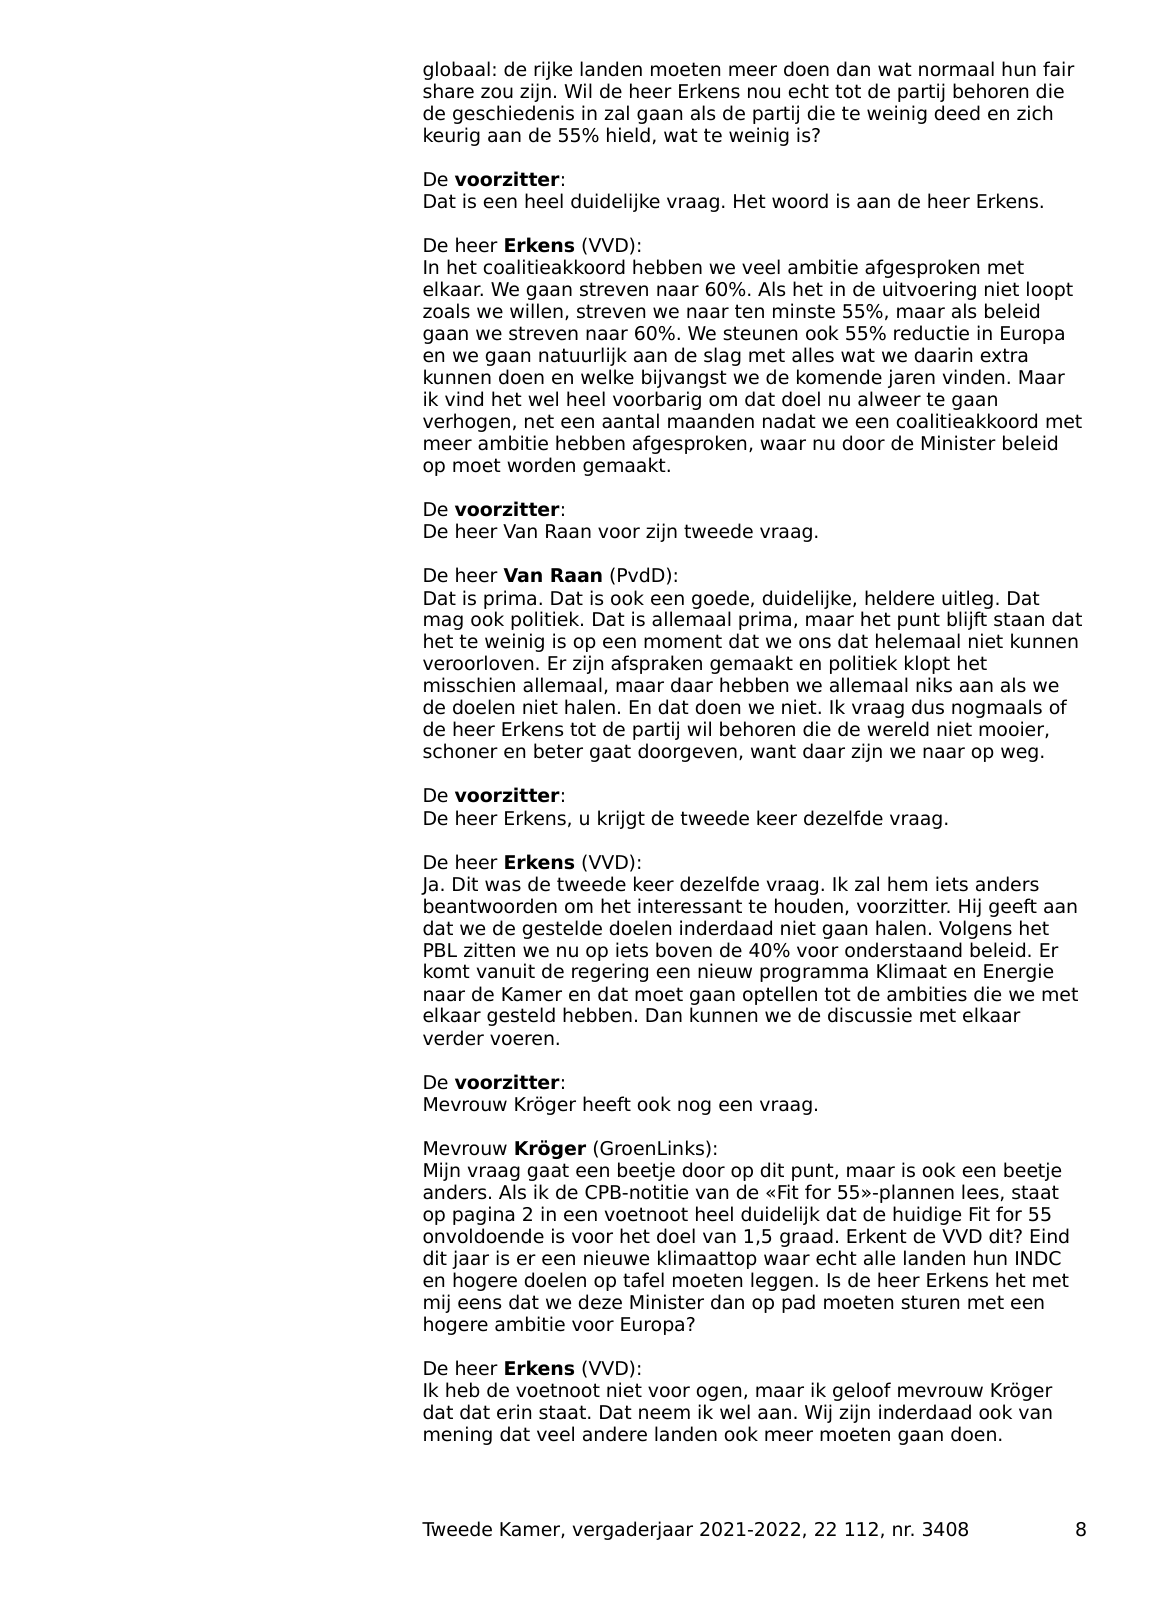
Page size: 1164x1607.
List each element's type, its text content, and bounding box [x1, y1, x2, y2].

text De heer Erkens, u krijgt de tweede keer dezelfde vraag. [422, 807, 1087, 829]
text De voorzitter: [422, 169, 1087, 191]
text De heer Erkens (VVD): [422, 235, 1087, 257]
text globaal: de rijke landen moeten meer doen dan wat normaal hun fair share zou zijn. Wil de heer Erkens nou echt tot de partij behoren die de geschiedenis in zal gaan als de partij die te weinig deed en zich keurig aan de 55% hield, wat te weinig is? [422, 59, 1087, 147]
text Dat is prima. Dat is ook een goede, duidelijke, heldere uitleg. Dat mag ook politiek. Dat is allemaal prima, maar het punt blijft staan dat het te weinig is op een moment dat we ons dat helemaal niet kunnen veroorloven. Er zijn afspraken gemaakt en politiek klopt het misschien allemaal, maar daar hebben we allemaal niks aan als we de doelen niet halen. En dat doen we niet. Ik vraag dus nogmaals of de heer Erkens tot de partij wil behoren die de wereld niet mooier, schoner en beter gaat doorgeven, want daar zijn we naar op weg. [422, 587, 1087, 763]
text Mevrouw Kröger heeft ook nog een vraag. [422, 1093, 1087, 1116]
text De heer Van Raan voor zijn tweede vraag. [422, 521, 1087, 543]
text Ja. Dit was de tweede keer dezelfde vraag. Ik zal hem iets anders beantwoorden om het interessant te houden, voorzitter. Hij geeft aan dat we de gestelde doelen inderdaad niet gaan halen. Volgens het PBL zitten we nu op iets boven de 40% voor onderstaand beleid. Er komt vanuit de regering een nieuw programma Klimaat en Energie naar de Kamer en dat moet gaan optellen tot de ambities die we met elkaar gesteld hebben. Dan kunnen we de discussie met elkaar verder voeren. [422, 873, 1087, 1049]
text Dat is een heel duidelijke vraag. Het woord is aan de heer Erkens. [422, 191, 1087, 213]
text De voorzitter: [422, 785, 1087, 807]
text De heer Erkens (VVD): [422, 1358, 1087, 1380]
text De heer Erkens (VVD): [422, 852, 1087, 873]
text Mevrouw Kröger (GroenLinks): [422, 1138, 1087, 1160]
text Ik heb de voetnoot niet voor ogen, maar ik geloof mevrouw Kröger dat dat erin staat. Dat neem ik wel aan. Wij zijn inderdaad ook van mening dat veel andere landen ook meer moeten gaan doen. [422, 1380, 1087, 1446]
text De voorzitter: [422, 1072, 1087, 1093]
text De voorzitter: [422, 499, 1087, 521]
text De heer Van Raan (PvdD): [422, 565, 1087, 587]
text Mijn vraag gaat een beetje door op dit punt, maar is ook een beetje anders. Als ik de CPB-notitie van de «Fit for 55»-plannen lees, staat op pagina 2 in een voetnoot heel duidelijk dat de huidige Fit for 55 onvoldoende is voor het doel van 1,5 graad. Erkent de VVD dit? Eind dit jaar is er een nieuwe klimaattop waar echt alle landen hun INDC en hogere doelen op tafel moeten leggen. Is de heer Erkens het met mij eens dat we deze Minister dan op pad moeten sturen met een hogere ambitie voor Europa? [422, 1160, 1087, 1336]
text In het coalitieakkoord hebben we veel ambitie afgesproken met elkaar. We gaan streven naar 60%. Als het in de uitvoering niet loopt zoals we willen, streven we naar ten minste 55%, maar als beleid gaan we streven naar 60%. We steunen ook 55% reductie in Europa en we gaan natuurlijk aan de slag met alles wat we daarin extra kunnen doen en welke bijvangst we de komende jaren vinden. Maar ik vind het wel heel voorbarig om dat doel nu alweer te gaan verhogen, net een aantal maanden nadat we een coalitieakkoord met meer ambitie hebben afgesproken, waar nu door de Minister beleid op moet worden gemaakt. [422, 257, 1087, 477]
